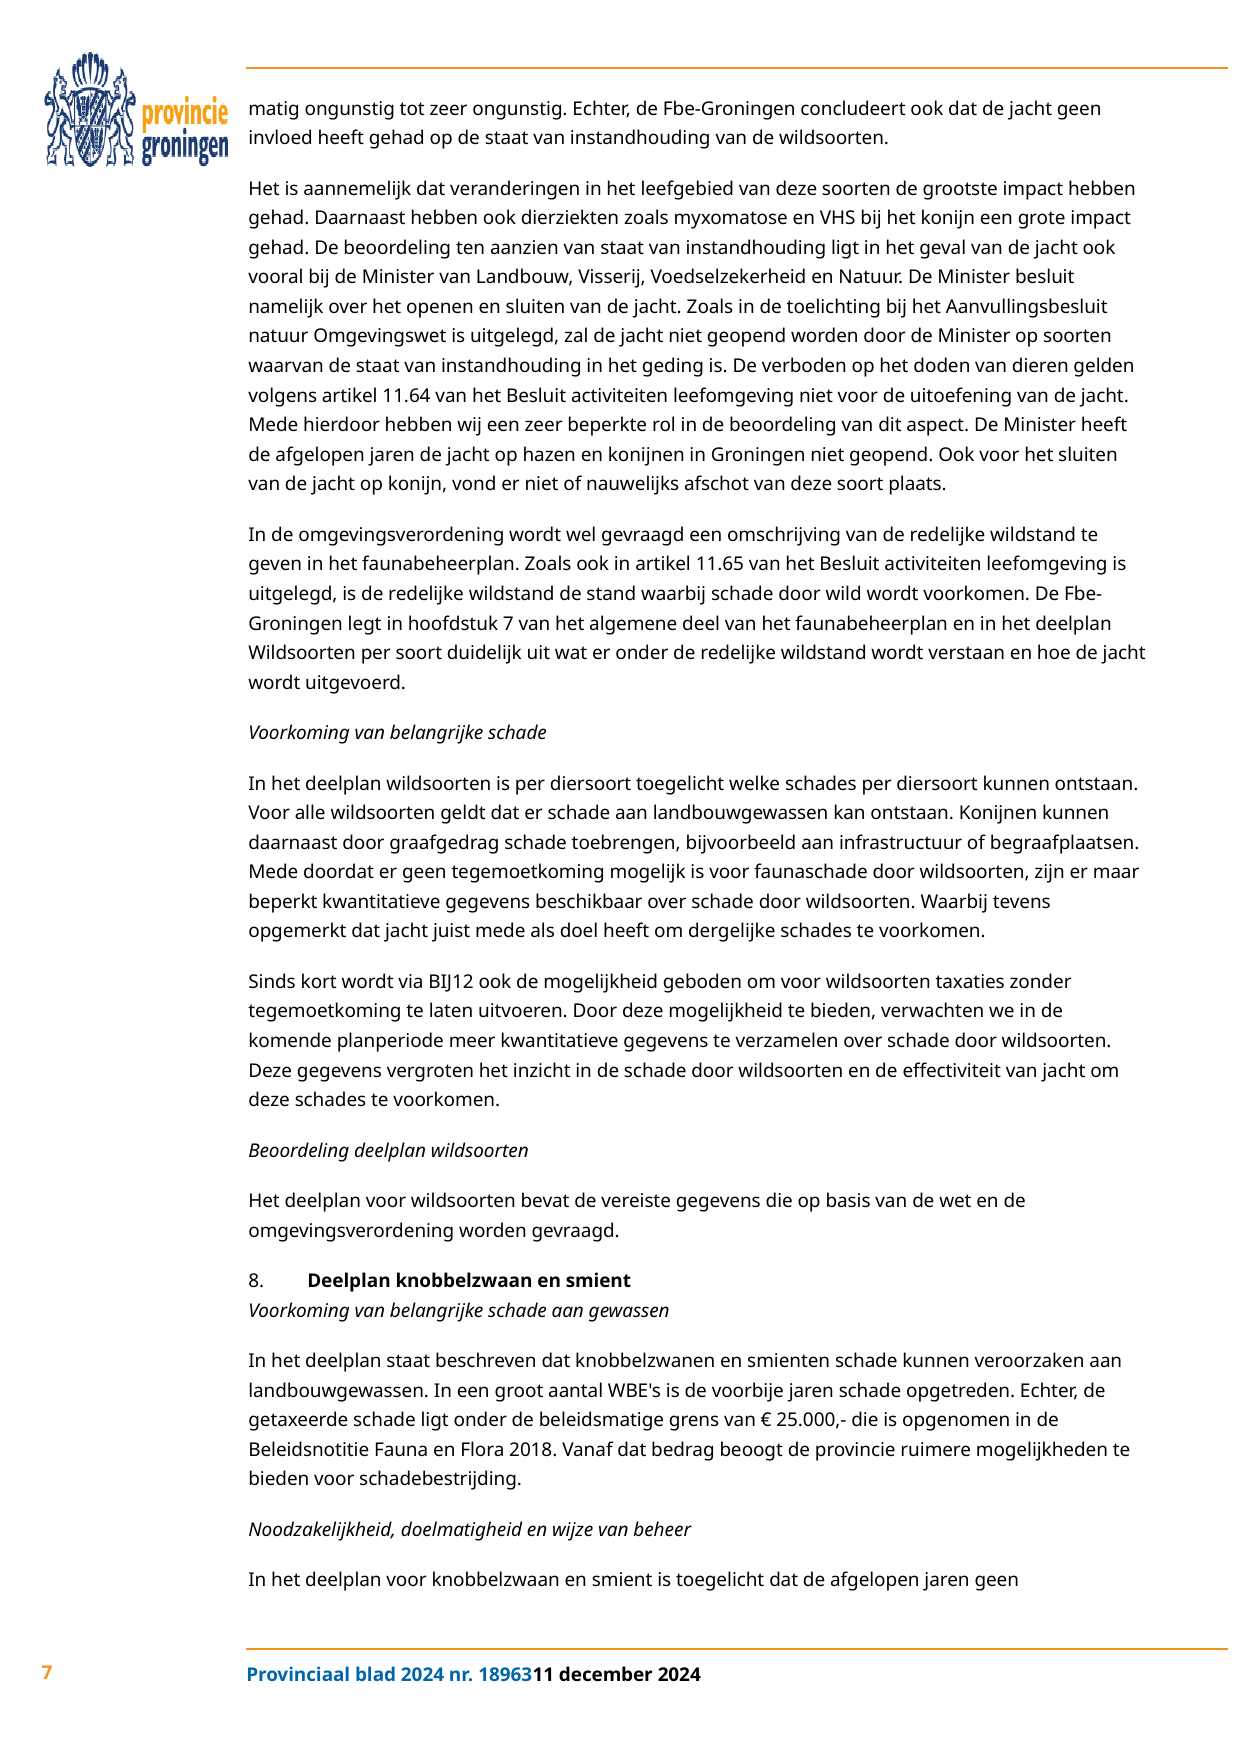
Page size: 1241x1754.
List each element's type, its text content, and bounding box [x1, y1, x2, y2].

picture [41, 47, 231, 172]
text Sinds kort wordt via BIJ12 ook de mogelijkheid geboden om voor wildsoorten taxaties zonder tegemoetkoming te laten uitvoeren. Door deze mogelijkheid te bieden, verwachten we in de komende planperiode meer kwantitatieve gegevens te verzamelen over schade door wildsoorten. Deze gegevens vergroten het inzicht in de schade door wildsoorten en de effectiviteit van jacht om deze schades te voorkomen. [248, 968, 1152, 1112]
text Beoordeling deelplan wildsoorten [248, 1137, 1152, 1163]
text matig ongunstig tot zeer ongunstig. Echter, de Fbe-Groningen concludeert ook dat de jacht geen invloed heeft gehad op de staat van instandhouding van de wildsoorten. [248, 95, 1152, 150]
text In het deelplan voor knobbelzwaan en smient is toegelicht dat de afgelopen jaren geen [248, 1566, 1152, 1592]
text Voorkoming van belangrijke schade aan gewassen [248, 1297, 1152, 1323]
text In het deelplan wildsoorten is per diersoort toegelicht welke schades per diersoort kunnen ontstaan. Voor alle wildsoorten geldt dat er schade aan landbouwgewassen kan ontstaan. Konijnen kunnen daarnaast door graafgedrag schade toebrengen, bijvoorbeeld aan infrastructuur of begraafplaatsen. Mede doordat er geen tegemoetkoming mogelijk is voor faunaschade door wildsoorten, zijn er maar beperkt kwantitatieve gegevens beschikbaar over schade door wildsoorten. Waarbij tevens opgemerkt dat jacht juist mede als doel heeft om dergelijke schades te voorkomen. [248, 770, 1152, 943]
list Deelplan knobbelzwaan en smient [248, 1267, 1152, 1293]
text Voorkoming van belangrijke schade [248, 719, 1152, 745]
text In het deelplan staat beschreven dat knobbelzwanen en smienten schade kunnen veroorzaken aan landbouwgewassen. In een groot aantal WBE's is de voorbije jaren schade opgetreden. Echter, de getaxeerde schade ligt onder de beleidsmatige grens van € 25.000,- die is opgenomen in de Beleidsnotitie Fauna en Flora 2018. Vanaf dat bedrag beoogt de provincie ruimere mogelijkheden te bieden voor schadebestrijding. [248, 1347, 1152, 1491]
text Het is aannemelijk dat veranderingen in het leefgebied van deze soorten de grootste impact hebben gehad. Daarnaast hebben ook dierziekten zoals myxomatose en VHS bij het konijn een grote impact gehad. De beoordeling ten aanzien van staat van instandhouding ligt in het geval van de jacht ook vooral bij de Minister van Landbouw, Visserij, Voedselzekerheid en Natuur. De Minister besluit namelijk over het openen en sluiten van de jacht. Zoals in de toelichting bij het Aanvullingsbesluit natuur Omgevingswet is uitgelegd, zal de jacht niet geopend worden door de Minister op soorten waarvan de staat van instandhouding in het geding is. De verboden op het doden van dieren gelden volgens artikel 11.64 van het Besluit activiteiten leefomgeving niet voor de uitoefening van de jacht. Mede hierdoor hebben wij een zeer beperkte rol in de beoordeling van dit aspect. De Minister heeft de afgelopen jaren de jacht op hazen en konijnen in Groningen niet geopend. Ook voor het sluiten van de jacht op konijn, vond er niet of nauwelijks afschot van deze soort plaats. [248, 175, 1152, 496]
text Het deelplan voor wildsoorten bevat de vereiste gegevens die op basis van de wet en de omgevingsverordening worden gevraagd. [248, 1187, 1152, 1243]
text Noodzakelijkheid, doelmatigheid en wijze van beheer [248, 1516, 1152, 1542]
text In de omgevingsverordening wordt wel gevraagd een omschrijving van de redelijke wildstand te geven in het faunabeheerplan. Zoals ook in artikel 11.65 van het Besluit activiteiten leefomgeving is uitgelegd, is de redelijke wildstand de stand waarbij schade door wild wordt voorkomen. De Fbe-Groningen legt in hoofdstuk 7 van het algemene deel van het faunabeheerplan en in het deelplan Wildsoorten per soort duidelijk uit wat er onder de redelijke wildstand wordt verstaan en hoe de jacht wordt uitgevoerd. [248, 521, 1152, 695]
